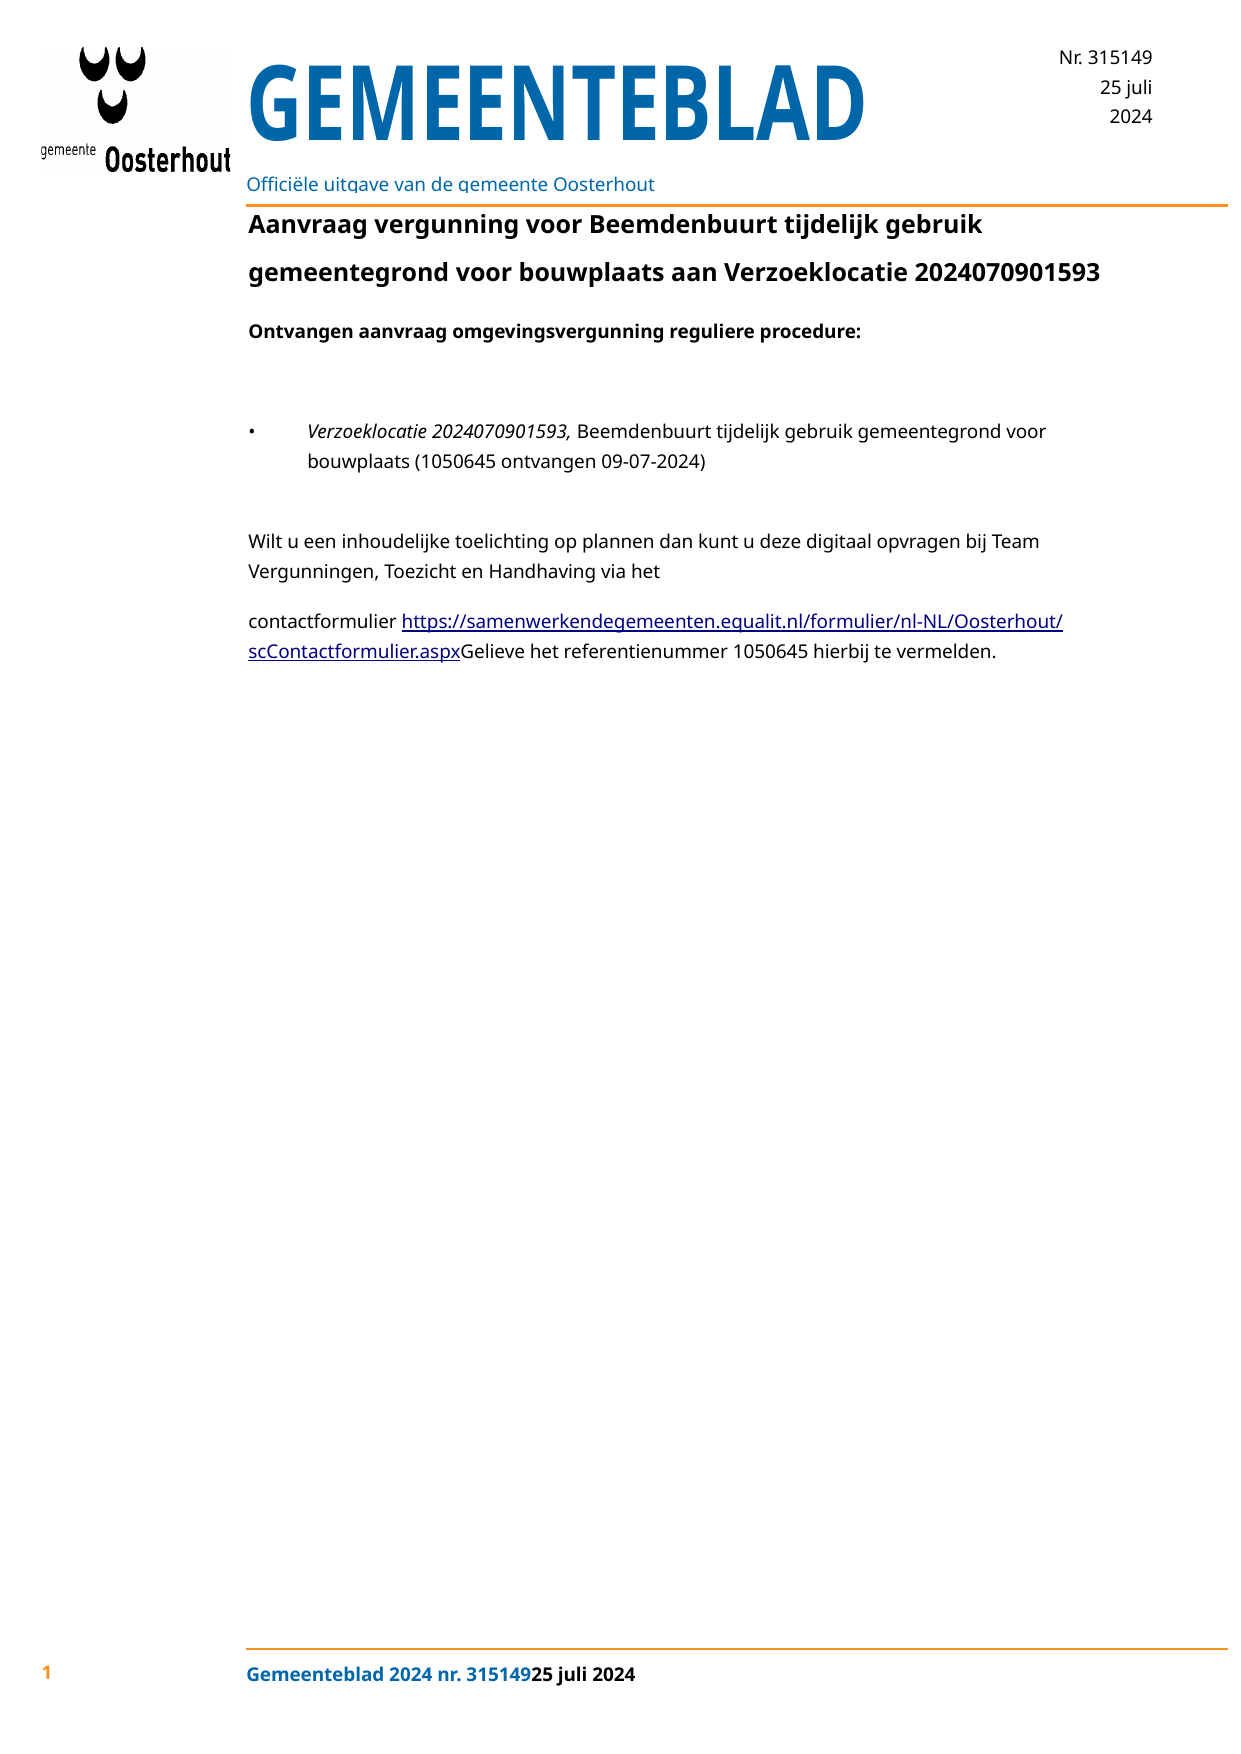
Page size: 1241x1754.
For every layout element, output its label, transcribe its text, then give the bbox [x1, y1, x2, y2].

text contactformulier https://samenwerkendegemeenten.equalit.nl/formulier/nl-NL/Oosterhout/scContactformulier.aspxGelieve het referentienummer 1050645 hierbij te vermelden. [248, 608, 1152, 664]
text Ontvangen aanvraag omgevingsvergunning reguliere procedure: [248, 318, 1152, 344]
text Wilt u een inhoudelijke toelichting op plannen dan kunt u deze digitaal opvragen bij Team Vergunningen, Toezicht en Handhaving via het [248, 528, 1152, 584]
picture [41, 47, 231, 172]
text Aanvraag vergunning voor Beemdenbuurt tijdelijk gebruik gemeentegrond voor bouwplaats aan Verzoeklocatie 2024070901593 [248, 207, 1152, 288]
list Verzoeklocatie 2024070901593, Beemdenbuurt tijdelijk gebruik gemeentegrond voor bouwplaats (1050645 ontvangen 09-07-2024) [248, 419, 1152, 474]
